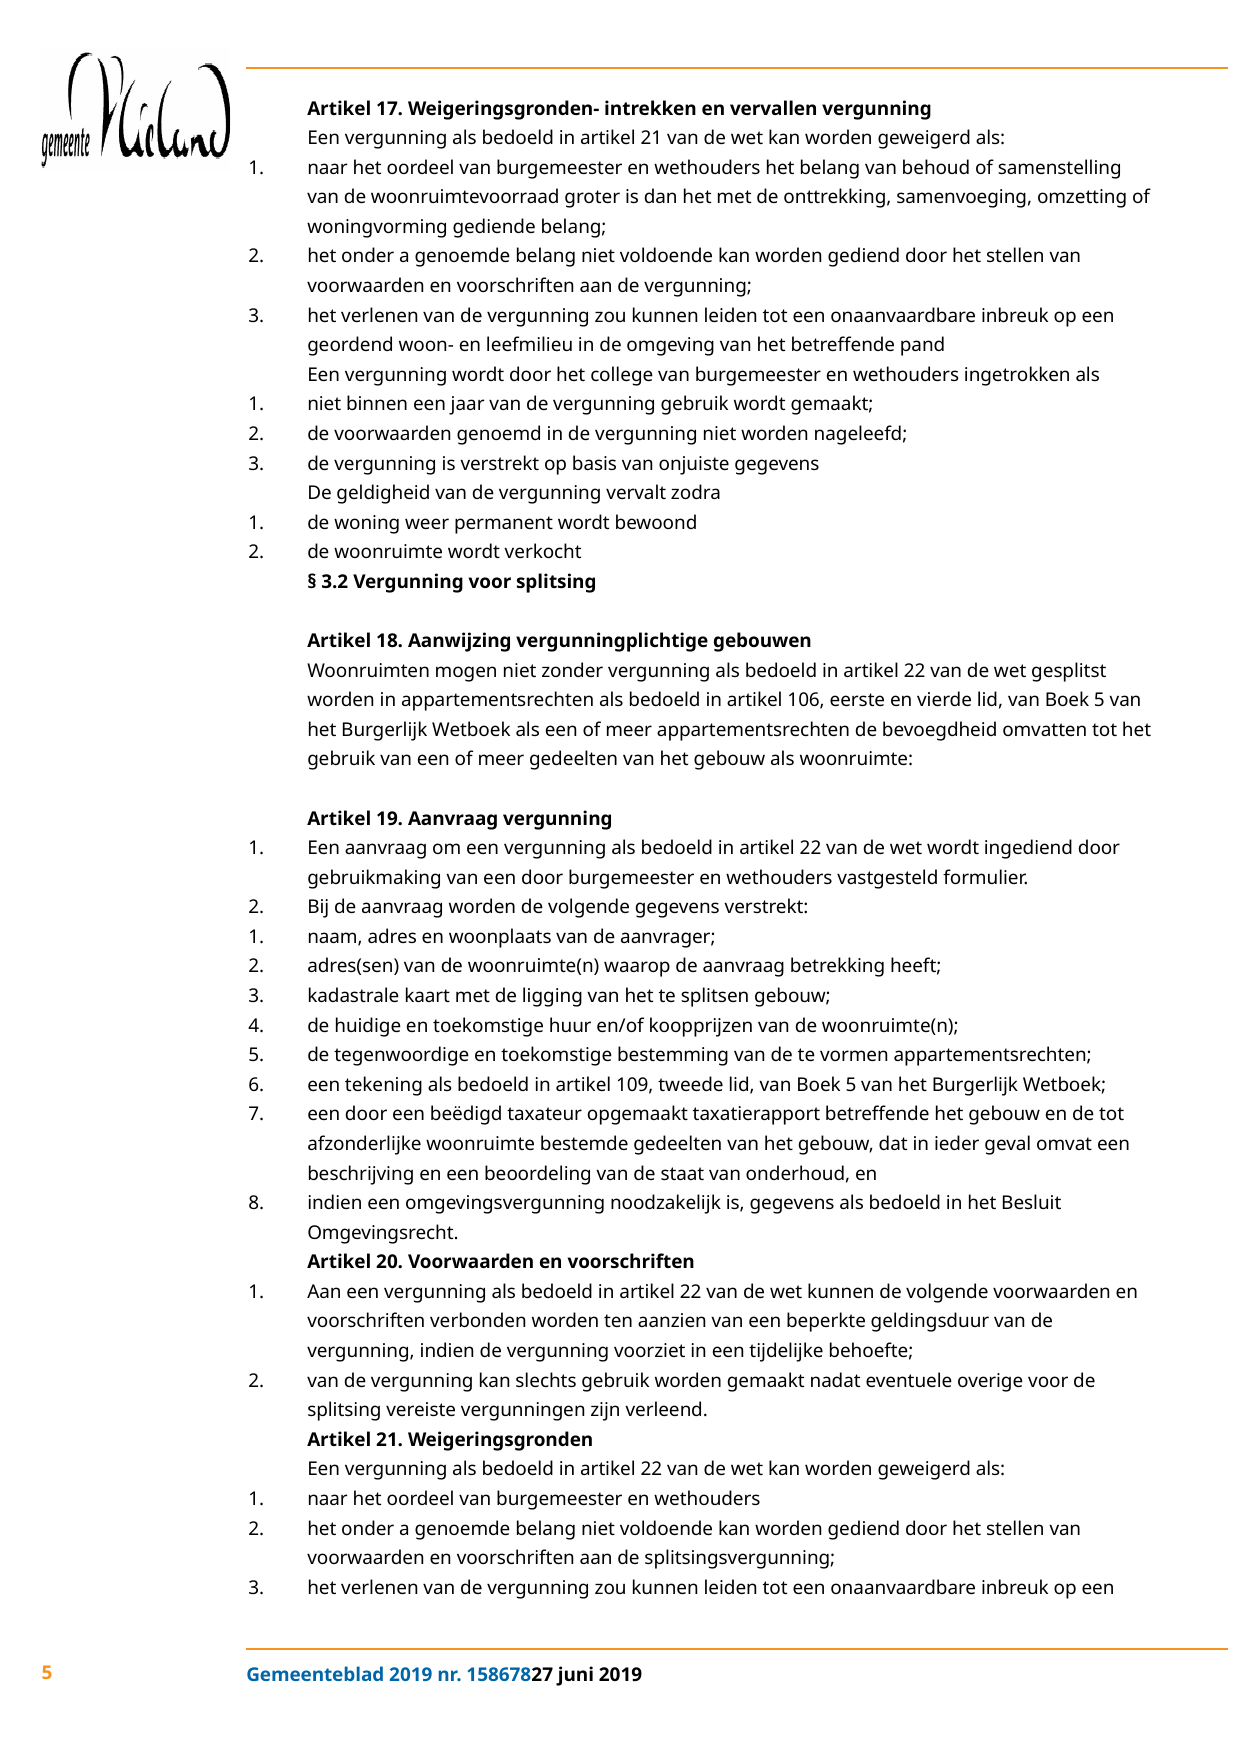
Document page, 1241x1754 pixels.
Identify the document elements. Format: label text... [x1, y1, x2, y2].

list niet binnen een jaar van de vergunning gebruik wordt gemaakt; [248, 391, 1152, 416]
list een tekening als bedoeld in artikel 109, tweede lid, van Boek 5 van het Burgerlijk Wetboek; [248, 1071, 1152, 1097]
list indien een omgevingsvergunning noodzakelijk is, gegevens als bedoeld in het Besluit Omgevingsrecht. [248, 1189, 1152, 1245]
list de woonruimte wordt verkocht [248, 538, 1152, 564]
list het onder a genoemde belang niet voldoende kan worden gediend door het stellen van voorwaarden en voorschriften aan de splitsingsvergunning; [248, 1515, 1152, 1570]
list de huidige en toekomstige huur en/of koopprijzen van de woonruimte(n); [248, 1012, 1152, 1038]
list kadastrale kaart met de ligging van het te splitsen gebouw; [248, 982, 1152, 1008]
list het verlenen van de vergunning zou kunnen leiden tot een onaanvaardbare inbreuk op een geordend woon- en leefmilieu in de omgeving van het betreffende pand [248, 302, 1152, 357]
list de voorwaarden genoemd in de vergunning niet worden nageleefd; [248, 420, 1152, 446]
list de tegenwoordige en toekomstige bestemming van de te vormen appartementsrechten; [248, 1041, 1152, 1067]
list Artikel 17. Weigeringsgronden- intrekken en vervallen vergunning [248, 95, 1152, 121]
list Woonruimten mogen niet zonder vergunning als bedoeld in artikel 22 van de wet gesplitst worden in appartementsrechten als bedoeld in artikel 106, eerste en vierde lid, van Boek 5 van het Burgerlijk Wetboek als een of meer appartementsrechten de bevoegdheid omvatten tot het gebruik van een of meer gedeelten van het gebouw als woonruimte: [248, 657, 1152, 771]
picture [41, 47, 231, 172]
list Een vergunning wordt door het college van burgemeester en wethouders ingetrokken als [248, 361, 1152, 387]
list de woning weer permanent wordt bewoond [248, 509, 1152, 535]
list het verlenen van de vergunning zou kunnen leiden tot een onaanvaardbare inbreuk op een [248, 1574, 1152, 1600]
list naar het oordeel van burgemeester en wethouders het belang van behoud of samenstelling van de woonruimtevoorraad groter is dan het met de onttrekking, samenvoeging, omzetting of woningvorming gediende belang; [248, 154, 1152, 239]
list een door een beëdigd taxateur opgemaakt taxatierapport betreffende het gebouw en de tot afzonderlijke woonruimte bestemde gedeelten van het gebouw, dat in ieder geval omvat een beschrijving en een beoordeling van de staat van onderhoud, en [248, 1101, 1152, 1186]
list Bij de aanvraag worden de volgende gegevens verstrekt: [248, 893, 1152, 919]
list Artikel 18. Aanwijzing vergunningplichtige gebouwen [248, 627, 1152, 653]
list De geldigheid van de vergunning vervalt zodra [248, 479, 1152, 505]
list Artikel 20. Voorwaarden en voorschriften [248, 1248, 1152, 1274]
list adres(sen) van de woonruimte(n) waarop de aanvraag betrekking heeft; [248, 953, 1152, 978]
list het onder a genoemde belang niet voldoende kan worden gediend door het stellen van voorwaarden en voorschriften aan de vergunning; [248, 243, 1152, 298]
list naam, adres en woonplaats van de aanvrager; [248, 923, 1152, 949]
list § 3.2 Vergunning voor splitsing [248, 568, 1152, 594]
list de vergunning is verstrekt op basis van onjuiste gegevens [248, 450, 1152, 476]
list Een vergunning als bedoeld in artikel 22 van de wet kan worden geweigerd als: [248, 1456, 1152, 1481]
list naar het oordeel van burgemeester en wethouders [248, 1485, 1152, 1511]
list Artikel 21. Weigeringsgronden [248, 1426, 1152, 1452]
list Artikel 19. Aanvraag vergunning [248, 805, 1152, 831]
list Een vergunning als bedoeld in artikel 21 van de wet kan worden geweigerd als: [248, 124, 1152, 150]
list Een aanvraag om een vergunning als bedoeld in artikel 22 van de wet wordt ingediend door gebruikmaking van een door burgemeester en wethouders vastgesteld formulier. [248, 834, 1152, 890]
list Aan een vergunning als bedoeld in artikel 22 van de wet kunnen de volgende voorwaarden en voorschriften verbonden worden ten aanzien van een beperkte geldingsduur van de vergunning, indien de vergunning voorziet in een tijdelijke behoefte; [248, 1278, 1152, 1363]
list van de vergunning kan slechts gebruik worden gemaakt nadat eventuele overige voor de splitsing vereiste vergunningen zijn verleend. [248, 1367, 1152, 1422]
